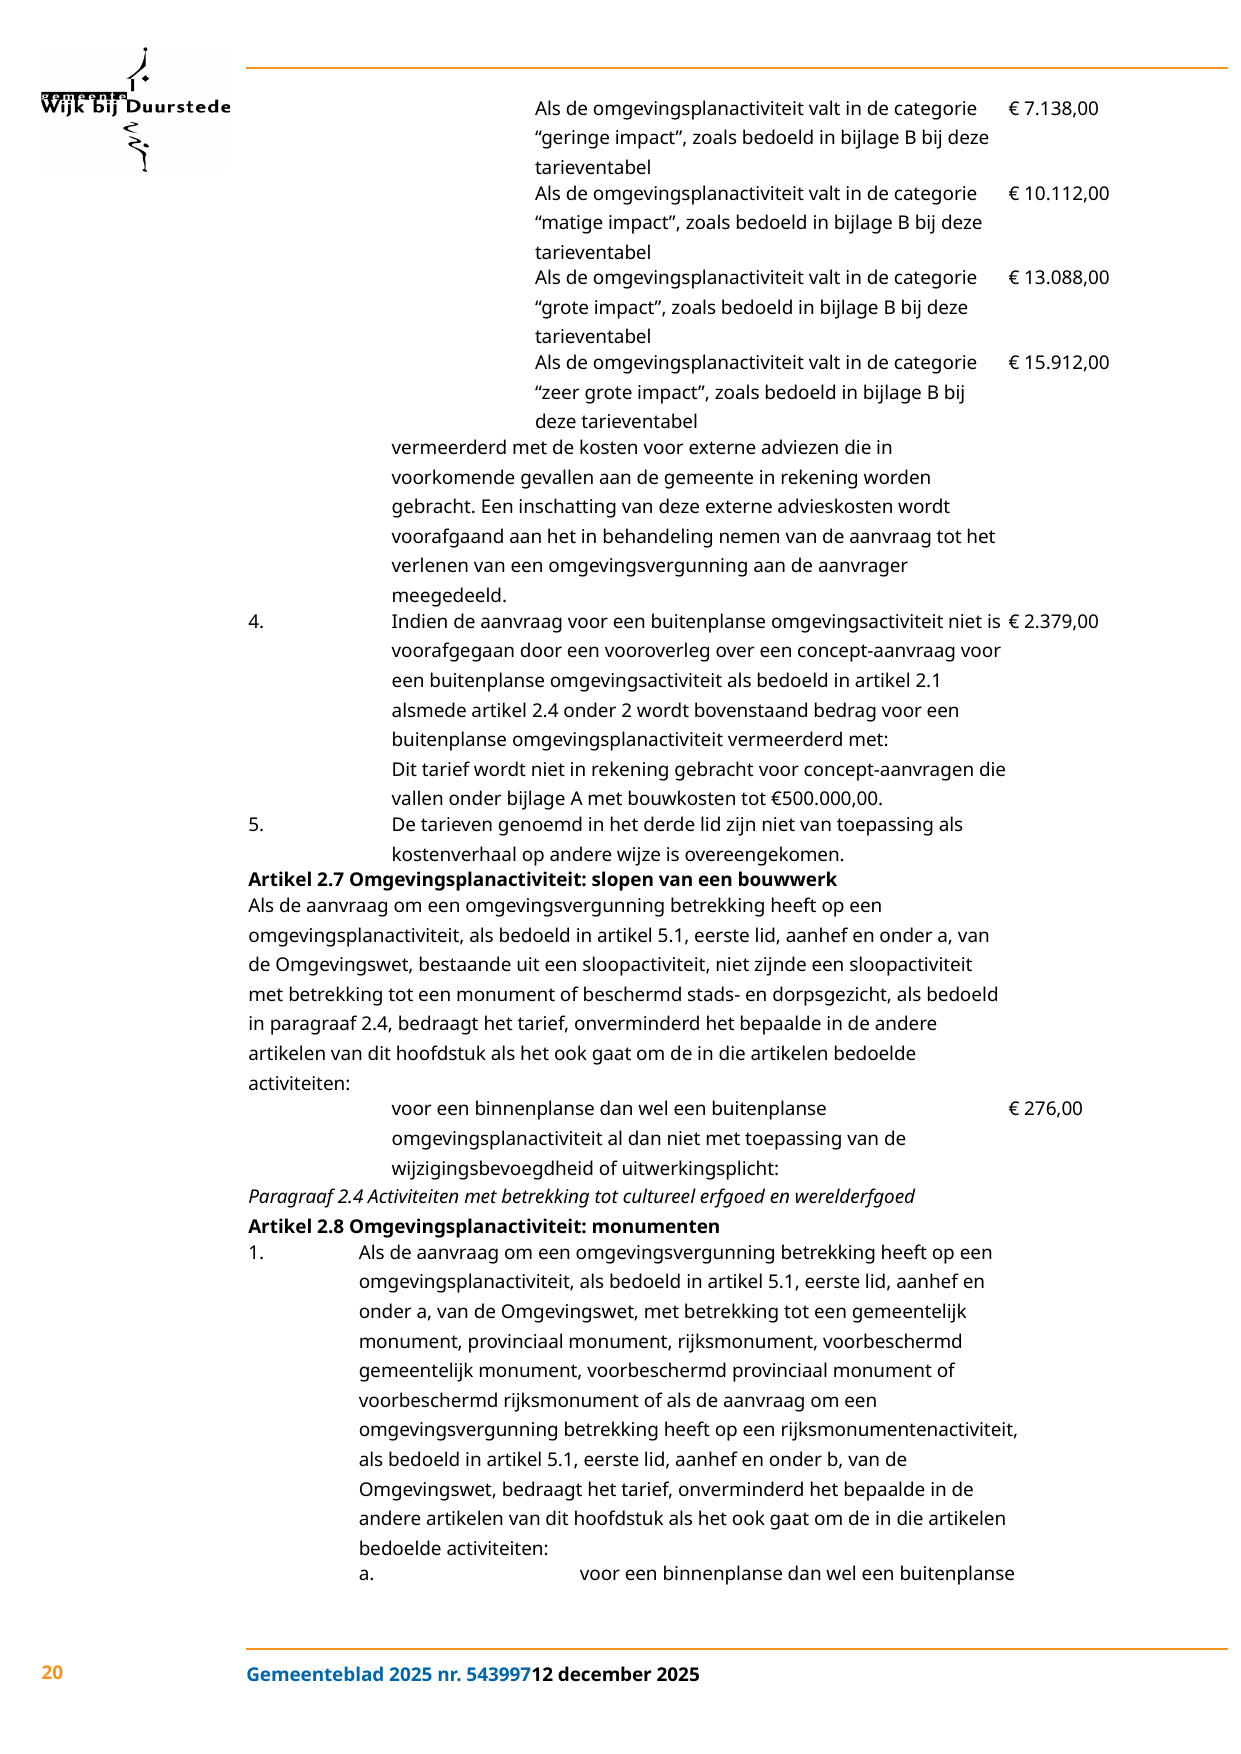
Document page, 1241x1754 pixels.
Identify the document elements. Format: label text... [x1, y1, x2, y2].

table_cell [391, 265, 535, 349]
table_cell voor een binnenplanse dan wel een buitenplanse omgevingsplanactiviteit al dan niet met toepassing van de wijzigingsbevoegdheid of uitwerkingsplicht: [391, 1096, 1008, 1180]
table_cell [1008, 434, 1152, 608]
table_cell [248, 434, 391, 608]
table_cell € 15.912,00 [1008, 350, 1152, 434]
table_cell Als de omgevingsplanactiviteit valt in de categorie “geringe impact”, zoals bedoeld in bijlage B bij deze tarieventabel [535, 95, 1008, 180]
table_cell Als de omgevingsplanactiviteit valt in de categorie “grote impact”, zoals bedoeld in bijlage B bij deze tarieventabel [535, 265, 1008, 349]
table_cell [248, 350, 391, 434]
table_cell € 276,00 [1008, 1096, 1152, 1180]
table_cell € 10.112,00 [1008, 180, 1152, 264]
picture [41, 47, 231, 172]
table_cell [1008, 892, 1152, 1096]
table_cell [1041, 1561, 1152, 1586]
table_cell a. [359, 1561, 579, 1586]
table_cell vermeerderd met de kosten voor externe adviezen die in voorkomende gevallen aan de gemeente in rekening worden gebracht. Een inschatting van deze externe advieskosten wordt voorafgaand aan het in behandeling nemen van de aanvraag tot het verlenen van een omgevingsvergunning aan de aanvrager meegedeeld. [391, 434, 1008, 608]
table_header Artikel 2.8 Omgevingsplanactiviteit: monumenten [248, 1213, 1041, 1239]
table_cell [391, 95, 535, 180]
table_cell Als de aanvraag om een omgevingsvergunning betrekking heeft op een omgevingsplanactiviteit, als bedoeld in artikel 5.1, eerste lid, aanhef en onder a, van de Omgevingswet, met betrekking tot een gemeentelijk monument, provinciaal monument, rijksmonument, voorbeschermd gemeentelijk monument, voorbeschermd provinciaal monument of voorbeschermd rijksmonument of als de aanvraag om een omgevingsvergunning betrekking heeft op een rijksmonumentenactiviteit, als bedoeld in artikel 5.1, eerste lid, aanhef en onder b, van de Omgevingswet, bedraagt het tarief, onverminderd het bepaalde in de andere artikelen van dit hoofdstuk als het ook gaat om de in die artikelen bedoelde activiteiten: [359, 1239, 1041, 1561]
table_cell [1041, 1239, 1152, 1561]
table_cell Als de aanvraag om een omgevingsvergunning betrekking heeft op een omgevingsplanactiviteit, als bedoeld in artikel 5.1, eerste lid, aanhef en onder a, van de Omgevingswet, bestaande uit een sloopactiviteit, niet zijnde een sloopactiviteit met betrekking tot een monument of beschermd stads- en dorpsgezicht, als bedoeld in paragraaf 2.4, bedraagt het tarief, onverminderd het bepaalde in de andere artikelen van dit hoofdstuk als het ook gaat om de in die artikelen bedoelde activiteiten: [248, 892, 1008, 1096]
text Paragraaf 2.4 Activiteiten met betrekking tot cultureel erfgoed en werelderfgoed [248, 1184, 1152, 1209]
table_cell voor een binnenplanse dan wel een buitenplanse [580, 1561, 1041, 1586]
table_cell 4. [248, 608, 391, 811]
table_cell € 13.088,00 [1008, 265, 1152, 349]
table_cell [391, 180, 535, 264]
table_cell Als de omgevingsplanactiviteit valt in de categorie “matige impact”, zoals bedoeld in bijlage B bij deze tarieventabel [535, 180, 1008, 264]
table_cell 1. [248, 1239, 358, 1561]
table_cell [391, 350, 535, 434]
table_cell [1008, 811, 1152, 867]
table_cell [1008, 867, 1152, 892]
table_header [1041, 1213, 1152, 1239]
table_cell [248, 1561, 358, 1586]
table_cell Als de omgevingsplanactiviteit valt in de categorie “zeer grote impact”, zoals bedoeld in bijlage B bij deze tarieventabel [535, 350, 1008, 434]
table_cell [248, 180, 391, 264]
table_cell Artikel 2.7 Omgevingsplanactiviteit: slopen van een bouwwerk [248, 867, 1008, 892]
table_cell De tarieven genoemd in het derde lid zijn niet van toepassing als kostenverhaal op andere wijze is overeengekomen. [391, 811, 1008, 867]
table_cell [248, 265, 391, 349]
table_cell [248, 1096, 391, 1180]
table_cell [248, 95, 391, 180]
table_cell 5. [248, 811, 391, 867]
table_cell Indien de aanvraag voor een buitenplanse omgevingsactiviteit niet is voorafgegaan door een vooroverleg over een concept-aanvraag voor een buitenplanse omgevingsactiviteit als bedoeld in artikel 2.1 alsmede artikel 2.4 onder 2 wordt bovenstaand bedrag voor een buitenplanse omgevingsplanactiviteit vermeerderd met: Dit tarief wordt niet in rekening gebracht voor concept-aanvragen die vallen onder bijlage A met bouwkosten tot €500.000,00. [391, 608, 1008, 811]
table_cell € 2.379,00 [1008, 608, 1152, 811]
table_cell € 7.138,00 [1008, 95, 1152, 180]
